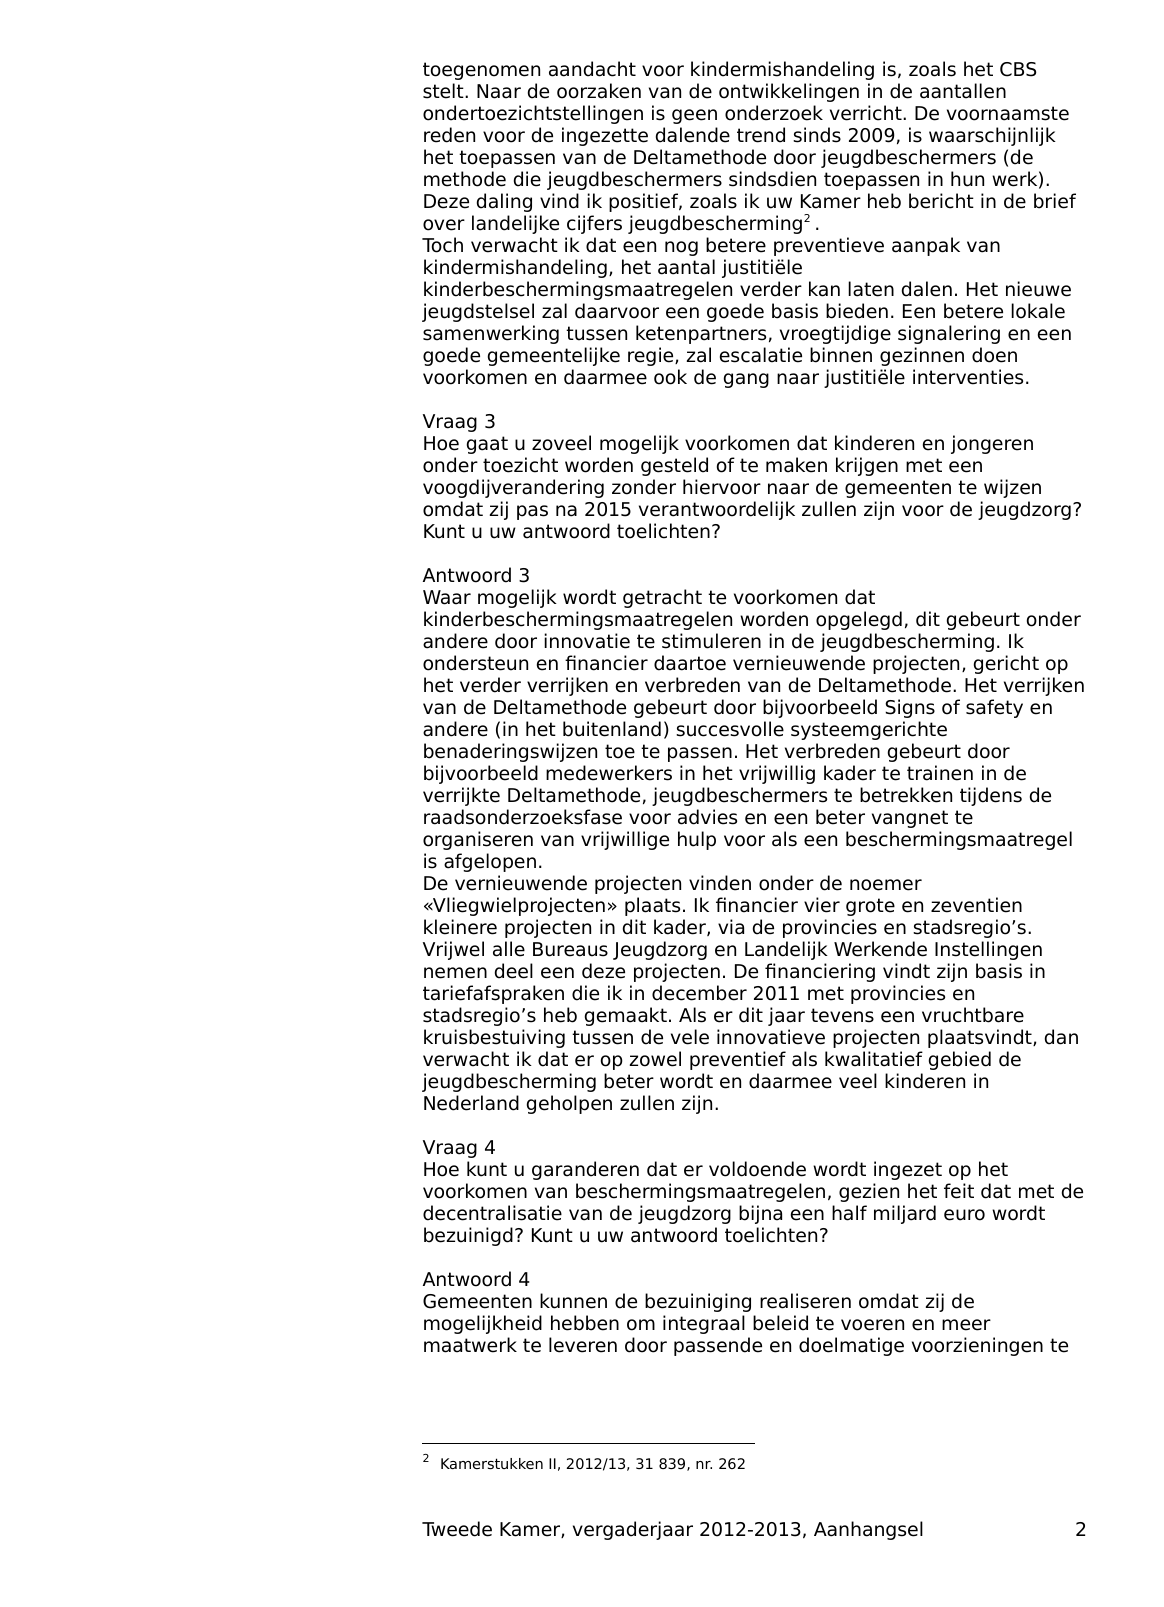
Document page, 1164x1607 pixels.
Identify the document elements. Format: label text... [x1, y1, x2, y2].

text Antwoord 3 [422, 565, 1087, 587]
text Hoe gaat u zoveel mogelijk voorkomen dat kinderen en jongeren onder toezicht worden gesteld of te maken krijgen met een voogdijverandering zonder hiervoor naar de gemeenten te wijzen omdat zij pas na 2015 verantwoordelijk zullen zijn voor de jeugdzorg? Kunt u uw antwoord toelichten? [422, 433, 1087, 543]
text Vraag 3 [422, 411, 1087, 433]
text Toch verwacht ik dat een nog betere preventieve aanpak van kindermishandeling, het aantal justitiële kinderbeschermingsmaatregelen verder kan laten dalen. Het nieuwe jeugdstelsel zal daarvoor een goede basis bieden. Een betere lokale samenwerking tussen ketenpartners, vroegtijdige signalering en een goede gemeentelijke regie, zal escalatie binnen gezinnen doen voorkomen en daarmee ook de gang naar justitiële interventies. [422, 235, 1087, 389]
text Kamerstukken II, 2012/13, 31 839, nr. 262 [422, 1452, 1087, 1474]
text Vraag 4 [422, 1137, 1087, 1159]
text toegenomen aandacht voor kindermishandeling is, zoals het CBS stelt. Naar de oorzaken van de ontwikkelingen in de aantallen ondertoezichtstellingen is geen onderzoek verricht. De voornaamste reden voor de ingezette dalende trend sinds 2009, is waarschijnlijk het toepassen van de Deltamethode door jeugdbeschermers (de methode die jeugdbeschermers sindsdien toepassen in hun werk). Deze daling vind ik positief, zoals ik uw Kamer heb bericht in de brief over landelijke cijfers jeugdbescherming. [422, 59, 1087, 235]
text Antwoord 4 [422, 1269, 1087, 1291]
text De vernieuwende projecten vinden onder de noemer «Vliegwielprojecten» plaats. Ik financier vier grote en zeventien kleinere projecten in dit kader, via de provincies en stadsregio’s. Vrijwel alle Bureaus Jeugdzorg en Landelijk Werkende Instellingen nemen deel een deze projecten. De financiering vindt zijn basis in tariefafspraken die ik in december 2011 met provincies en stadsregio’s heb gemaakt. Als er dit jaar tevens een vruchtbare kruisbestuiving tussen de vele innovatieve projecten plaatsvindt, dan verwacht ik dat er op zowel preventief als kwalitatief gebied de jeugdbescherming beter wordt en daarmee veel kinderen in Nederland geholpen zullen zijn. [422, 873, 1087, 1114]
text Hoe kunt u garanderen dat er voldoende wordt ingezet op het voorkomen van beschermingsmaatregelen, gezien het feit dat met de decentralisatie van de jeugdzorg bijna een half miljard euro wordt bezuinigd? Kunt u uw antwoord toelichten? [422, 1159, 1087, 1247]
text Gemeenten kunnen de bezuiniging realiseren omdat zij de mogelijkheid hebben om integraal beleid te voeren en meer maatwerk te leveren door passende en doelmatige voorzieningen te [422, 1291, 1087, 1357]
text Waar mogelijk wordt getracht te voorkomen dat kinderbeschermingsmaatregelen worden opgelegd, dit gebeurt onder andere door innovatie te stimuleren in de jeugdbescherming. Ik ondersteun en financier daartoe vernieuwende projecten, gericht op het verder verrijken en verbreden van de Deltamethode. Het verrijken van de Deltamethode gebeurt door bijvoorbeeld Signs of safety en andere (in het buitenland) succesvolle systeemgerichte benaderingswijzen toe te passen. Het verbreden gebeurt door bijvoorbeeld medewerkers in het vrijwillig kader te trainen in de verrijkte Deltamethode, jeugdbeschermers te betrekken tijdens de raadsonderzoeksfase voor advies en een beter vangnet te organiseren van vrijwillige hulp voor als een beschermingsmaatregel is afgelopen. [422, 587, 1087, 873]
